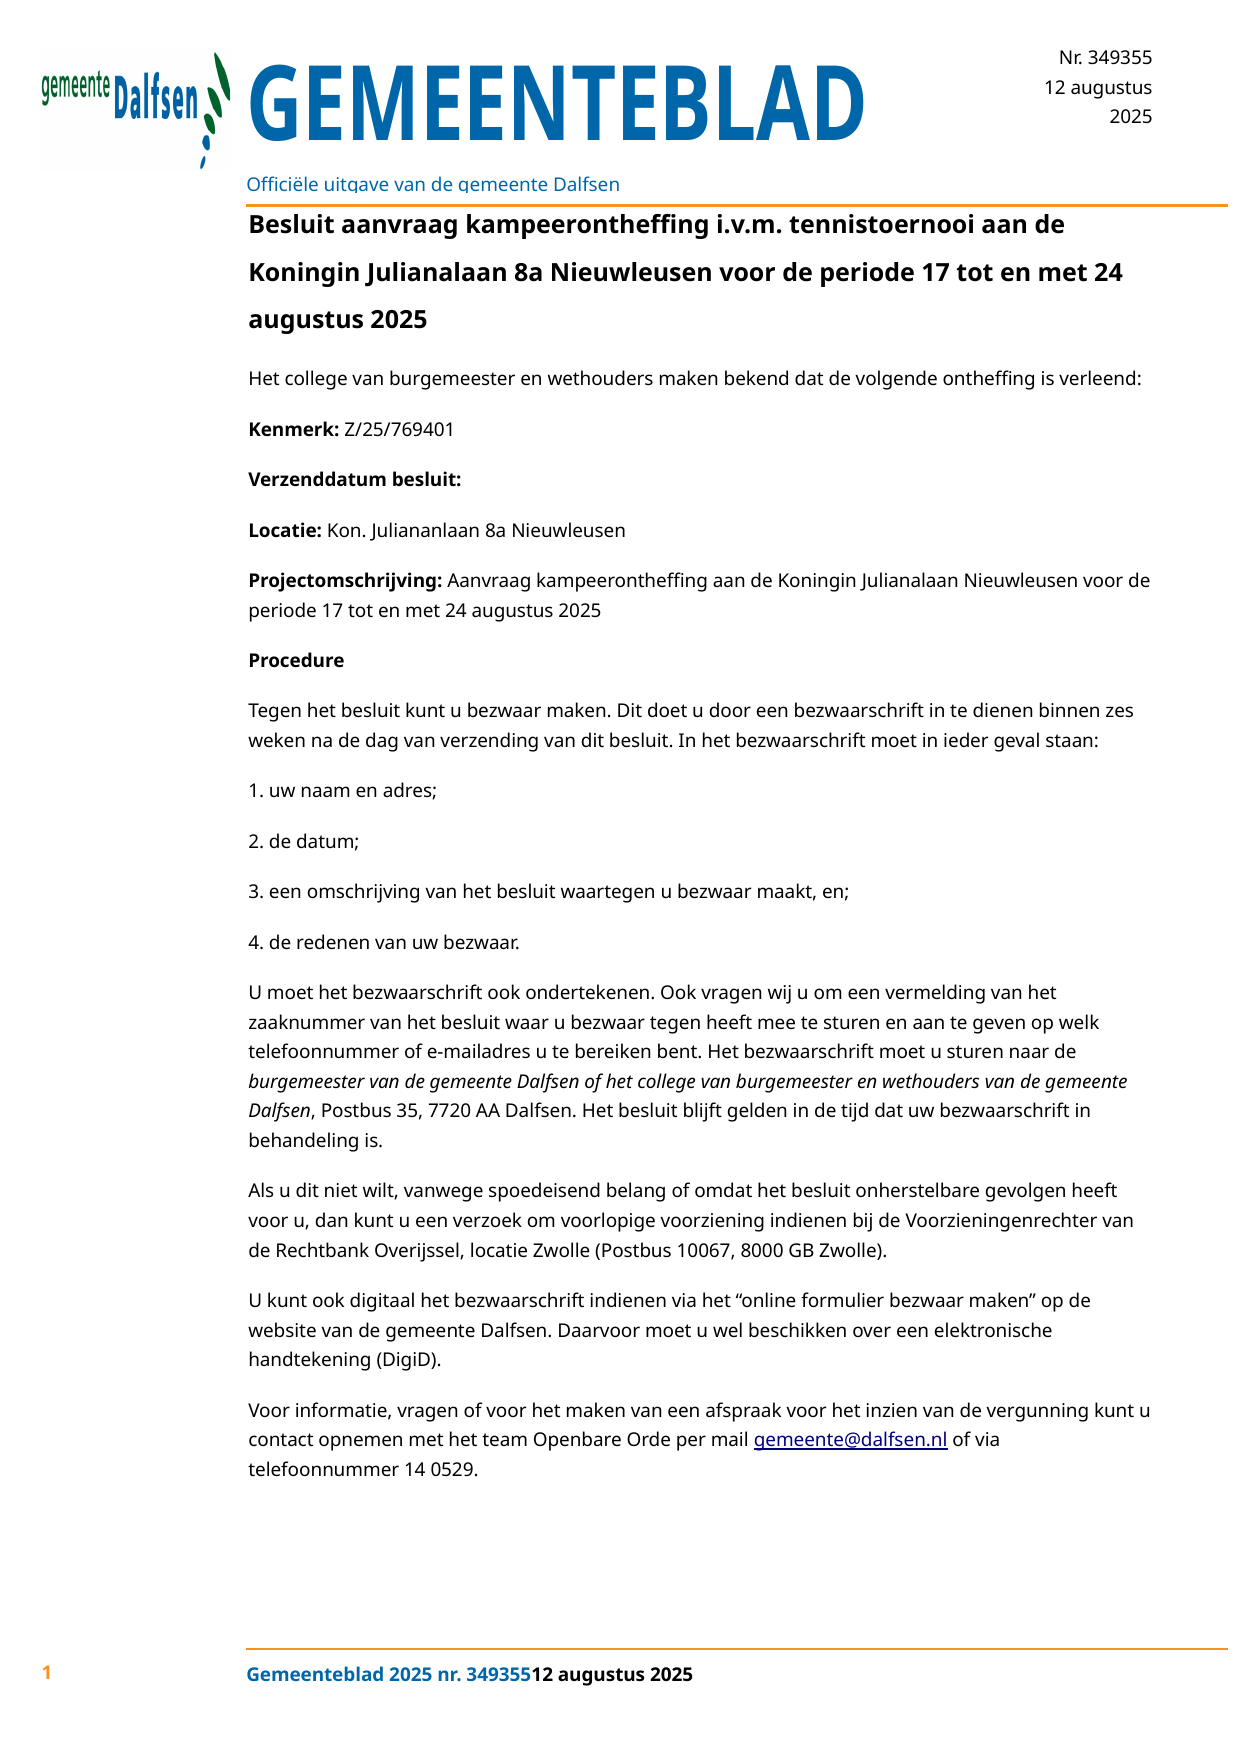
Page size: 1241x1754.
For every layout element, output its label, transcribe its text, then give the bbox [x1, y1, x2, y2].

text U moet het bezwaarschrift ook ondertekenen. Ook vragen wij u om een vermelding van het zaaknummer van het besluit waar u bezwaar tegen heeft mee te sturen en aan te geven op welk telefoonnummer of e-mailadres u te bereiken bent. Het bezwaarschrift moet u sturen naar de burgemeester van de gemeente Dalfsen of het college van burgemeester en wethouders van de gemeente Dalfsen, Postbus 35, 7720 AA Dalfsen. Het besluit blijft gelden in de tijd dat uw bezwaarschrift in behandeling is. [248, 979, 1152, 1153]
text Projectomschrijving: Aanvraag kampeerontheffing aan de Koningin Julianalaan Nieuwleusen voor de periode 17 tot en met 24 augustus 2025 [248, 567, 1152, 622]
picture [41, 47, 231, 172]
text 3. een omschrijving van het besluit waartegen u bezwaar maakt, en; [248, 878, 1152, 904]
text U kunt ook digitaal het bezwaarschrift indienen via het “online formulier bezwaar maken” op de website van de gemeente Dalfsen. Daarvoor moet u wel beschikken over een elektronische handtekening (DigiD). [248, 1287, 1152, 1372]
text Voor informatie, vragen of voor het maken van een afspraak voor het inzien van de vergunning kunt u contact opnemen met het team Openbare Orde per mail gemeente@dalfsen.nl of via telefoonnummer 14 0529. [248, 1397, 1152, 1482]
text Verzenddatum besluit: [248, 466, 1152, 492]
text Het college van burgemeester en wethouders maken bekend dat de volgende ontheffing is verleend: [248, 366, 1152, 391]
text Kenmerk: Z/25/769401 [248, 416, 1152, 442]
text 2. de datum; [248, 828, 1152, 854]
text Locatie: Kon. Juliananlaan 8a Nieuwleusen [248, 517, 1152, 542]
text Als u dit niet wilt, vanwege spoedeisend belang of omdat het besluit onherstelbare gevolgen heeft voor u, dan kunt u een verzoek om voorlopige voorziening indienen bij de Voorzieningenrechter van de Rechtbank Overijssel, locatie Zwolle (Postbus 10067, 8000 GB Zwolle). [248, 1178, 1152, 1262]
text Besluit aanvraag kampeerontheffing i.v.m. tennistoernooi aan de Koningin Julianalaan 8a Nieuwleusen voor de periode 17 tot en met 24 augustus 2025 [248, 207, 1152, 336]
text 4. de redenen van uw bezwaar. [248, 929, 1152, 954]
text 1. uw naam en adres; [248, 778, 1152, 803]
text Tegen het besluit kunt u bezwaar maken. Dit doet u door een bezwaarschrift in te dienen binnen zes weken na de dag van verzending van dit besluit. In het bezwaarschrift moet in ieder geval staan: [248, 698, 1152, 753]
text Procedure [248, 647, 1152, 673]
